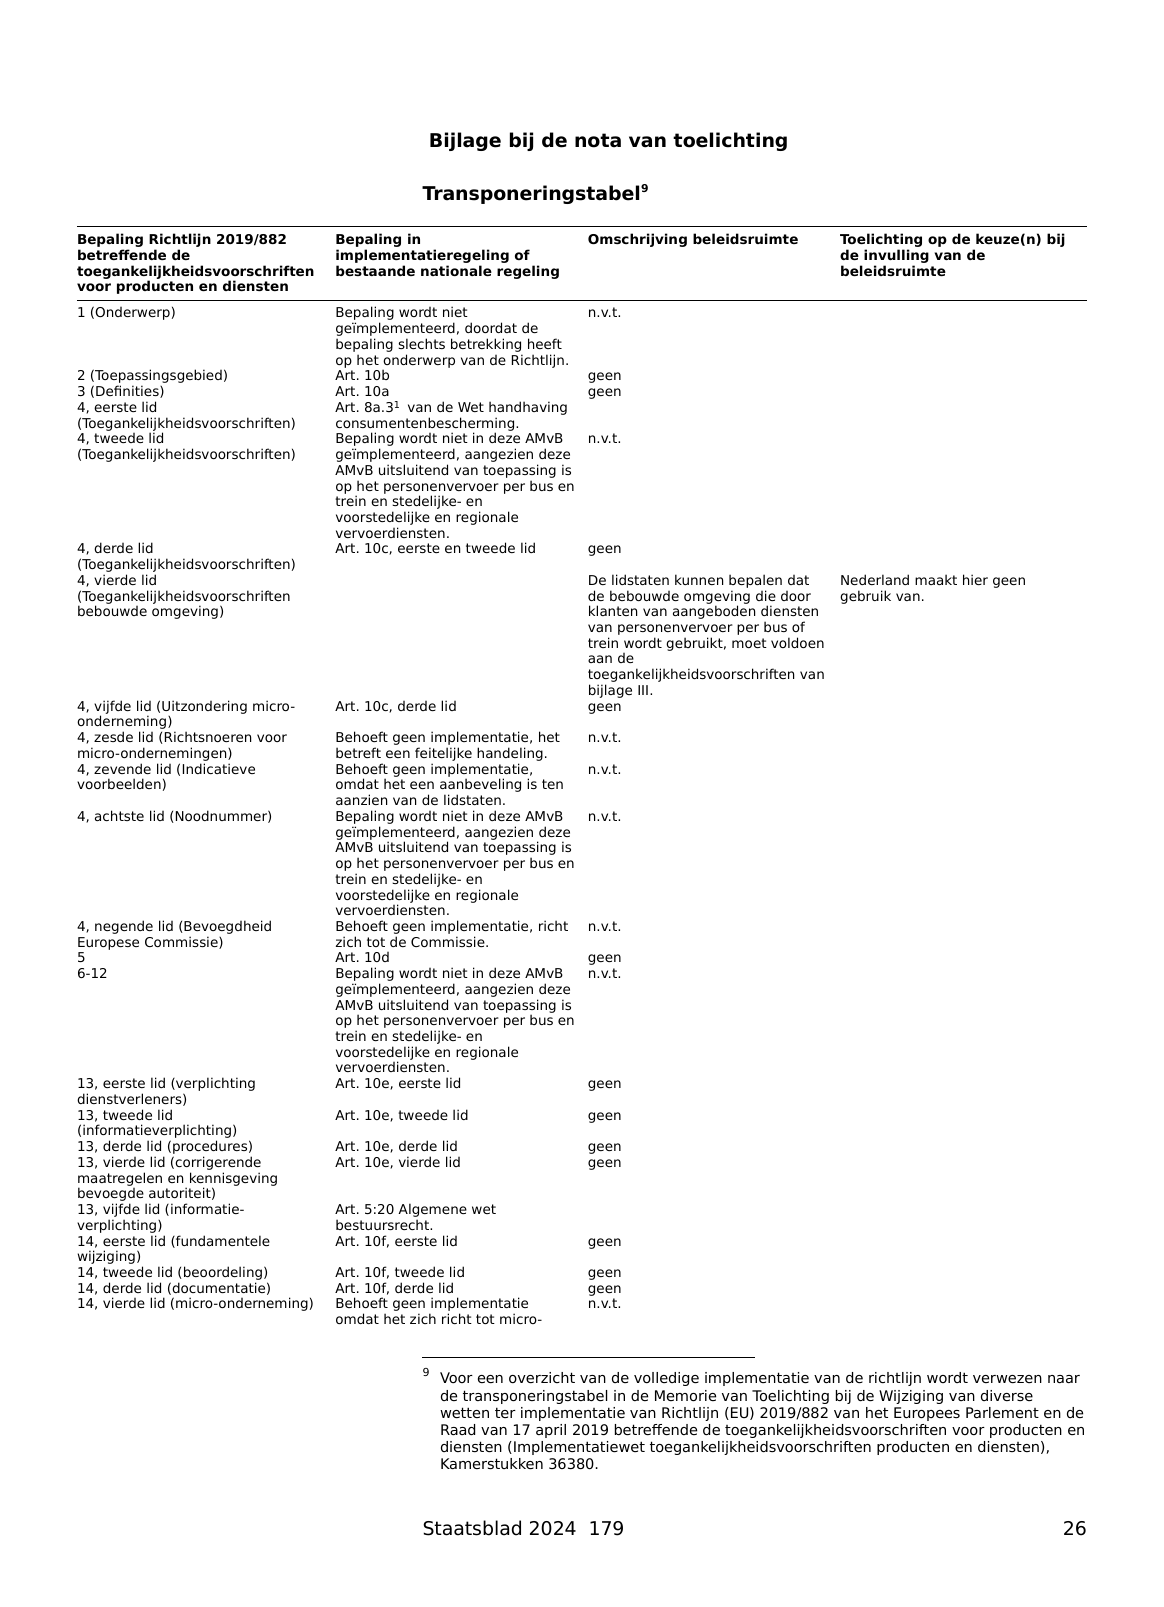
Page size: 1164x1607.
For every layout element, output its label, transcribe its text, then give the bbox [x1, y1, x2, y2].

table_cell 4, eerste lid (Toegankelijkheidsvoorschriften) [77, 400, 329, 431]
table_cell Bepaling wordt niet geïmplementeerd, doordat de bepaling slechts betrekking heeft op het onderwerp van de Richtlijn. [329, 301, 582, 368]
table_cell 1 (Onderwerp) [77, 301, 329, 368]
table_cell [834, 1265, 1087, 1281]
table_cell 4, negende lid (Bevoegdheid Europese Commissie) [77, 919, 329, 950]
table_cell [834, 1281, 1087, 1296]
table_cell [834, 809, 1087, 919]
table_cell [834, 730, 1087, 761]
table_cell 4, derde lid (Toegankelijkheidsvoorschriften) [77, 541, 329, 573]
table_cell 4, tweede lid (Toegankelijkheidsvoorschriften) [77, 431, 329, 541]
table_cell 4, zesde lid (Richtsnoeren voor micro-ondernemingen) [77, 730, 329, 761]
table_header Bepaling in implementatieregeling of bestaande nationale regeling [329, 227, 582, 299]
table_cell Bepaling wordt niet in deze AMvB geïmplementeerd, aangezien deze AMvB uitsluitend van toepassing is op het personenvervoer per bus en trein en stedelijke- en voorstedelijke en regionale vervoerdiensten. [329, 966, 582, 1076]
table_cell 4, vierde lid (Toegankelijkheidsvoorschriften bebouwde omgeving) [77, 573, 329, 698]
table_cell 4, achtste lid (Noodnummer) [77, 809, 329, 919]
table_cell 3 (Definities) [77, 384, 329, 400]
table_cell [834, 919, 1087, 950]
table_cell Behoeft geen implementatie, richt zich tot de Commissie. [329, 919, 582, 950]
table_cell Art. 10d [329, 950, 582, 966]
table_cell n.v.t. [582, 966, 834, 1076]
table_cell Art. 10e, vierde lid [329, 1155, 582, 1202]
table_cell Art. 8a.31 van de Wet handhaving consumentenbescherming. [329, 400, 582, 431]
table_cell geen [582, 541, 834, 573]
table_header Omschrijving beleidsruimte [582, 227, 834, 299]
table_cell [834, 1202, 1087, 1233]
table_cell [834, 761, 1087, 809]
table_cell Art. 10e, derde lid [329, 1139, 582, 1155]
table_cell 13, vijfde lid (informatie-verplichting) [77, 1202, 329, 1233]
table_cell Behoeft geen implementatie, het betreft een feitelijke handeling. [329, 730, 582, 761]
table_cell n.v.t. [582, 730, 834, 761]
table_cell [834, 541, 1087, 573]
subtitle Transponeringstabel [422, 182, 1087, 204]
table_cell Nederland maakt hier geen gebruik van. [834, 573, 1087, 698]
table_cell Art. 5:20 Algemene wet bestuursrecht. [329, 1202, 582, 1233]
table_cell [834, 431, 1087, 541]
table_cell geen [582, 1076, 834, 1107]
table_cell geen [582, 1233, 834, 1265]
table_cell [834, 1139, 1087, 1155]
table_cell [834, 1155, 1087, 1202]
table_cell Art. 10f, tweede lid [329, 1265, 582, 1281]
table_cell 14, tweede lid (beoordeling) [77, 1265, 329, 1281]
table_cell n.v.t. [582, 301, 834, 368]
table_cell [834, 368, 1087, 384]
table_cell [834, 301, 1087, 368]
table_cell [834, 400, 1087, 431]
table_cell 5 [77, 950, 329, 966]
table_cell [834, 384, 1087, 400]
table_cell Behoeft geen implementatie, omdat het een aanbeveling is ten aanzien van de lidstaten. [329, 761, 582, 809]
table_cell [834, 1108, 1087, 1139]
table_cell Art. 10f, eerste lid [329, 1233, 582, 1265]
table_cell geen [582, 368, 834, 384]
table_cell [582, 1202, 834, 1233]
table_cell geen [582, 1281, 834, 1296]
table_cell [329, 573, 582, 698]
table_cell Art. 10e, eerste lid [329, 1076, 582, 1107]
table_cell Art. 10c, derde lid [329, 699, 582, 730]
table_cell 14, vierde lid (micro-onderneming) [77, 1296, 329, 1328]
table_cell Art. 10b [329, 368, 582, 384]
table_cell Art. 10c, eerste en tweede lid [329, 541, 582, 573]
table_cell geen [582, 1139, 834, 1155]
table_cell 4, zevende lid (Indicatieve voorbeelden) [77, 761, 329, 809]
table_cell 4, vijfde lid (Uitzondering micro-onderneming) [77, 699, 329, 730]
table_cell geen [582, 699, 834, 730]
table_cell n.v.t. [582, 1296, 834, 1328]
table_cell Art. 10a [329, 384, 582, 400]
table_cell n.v.t. [582, 809, 834, 919]
table_cell 13, tweede lid (informatieverplichting) [77, 1108, 329, 1139]
table_cell [834, 1076, 1087, 1107]
table_cell n.v.t. [582, 761, 834, 809]
table_cell 13, derde lid (procedures) [77, 1139, 329, 1155]
table_cell Art. 10e, tweede lid [329, 1108, 582, 1139]
table_header Toelichting op de keuze(n) bij de invulling van de beleidsruimte [834, 227, 1087, 299]
text Voor een overzicht van de volledige implementatie van de richtlijn wordt verwezen naar de transponeringstabel in de Memorie van Toelichting bij de Wijziging van diverse wetten ter implementatie van Richtlijn (EU) 2019/882 van het Europees Parlement en de Raad van 17 april 2019 betreffende de toegankelijkheidsvoorschriften voor producten en diensten (Implementatiewet toegankelijkheidsvoorschriften producten en diensten), Kamerstukken 36380. [422, 1366, 1087, 1473]
table_cell 13, eerste lid (verplichting dienstverleners) [77, 1076, 329, 1107]
table_cell Bepaling wordt niet in deze AMvB geïmplementeerd, aangezien deze AMvB uitsluitend van toepassing is op het personenvervoer per bus en trein en stedelijke- en voorstedelijke en regionale vervoerdiensten. [329, 809, 582, 919]
table_header Bepaling Richtlijn 2019/882 betreffende de toegankelijkheidsvoorschriften voor producten en diensten [77, 227, 329, 299]
table_cell [834, 1296, 1087, 1328]
table_cell 6-12 [77, 966, 329, 1076]
table_cell [834, 1233, 1087, 1265]
table_cell 13, vierde lid (corrigerende maatregelen en kennisgeving bevoegde autoriteit) [77, 1155, 329, 1202]
table_cell geen [582, 384, 834, 400]
table_cell n.v.t. [582, 431, 834, 541]
table_cell 2 (Toepassingsgebied) [77, 368, 329, 384]
table_cell Behoeft geen implementatie omdat het zich richt tot micro- [329, 1296, 582, 1328]
table_cell 14, derde lid (documentatie) [77, 1281, 329, 1296]
table_cell geen [582, 1265, 834, 1281]
table_cell 14, eerste lid (fundamentele wijziging) [77, 1233, 329, 1265]
table_cell Art. 10f, derde lid [329, 1281, 582, 1296]
table_cell geen [582, 1155, 834, 1202]
table_cell geen [582, 1108, 834, 1139]
table_cell [834, 699, 1087, 730]
table_cell [834, 950, 1087, 966]
table_cell [582, 400, 834, 431]
table_cell geen [582, 950, 834, 966]
table_cell [834, 966, 1087, 1076]
table_cell De lidstaten kunnen bepalen dat de bebouwde omgeving die door klanten van aangeboden diensten van personenvervoer per bus of trein wordt gebruikt, moet voldoen aan de toegankelijkheidsvoorschriften van bijlage III. [582, 573, 834, 698]
subtitle Bijlage bij de nota van toelichting [422, 130, 1087, 152]
table_cell Bepaling wordt niet in deze AMvB geïmplementeerd, aangezien deze AMvB uitsluitend van toepassing is op het personenvervoer per bus en trein en stedelijke- en voorstedelijke en regionale vervoerdiensten. [329, 431, 582, 541]
table_cell n.v.t. [582, 919, 834, 950]
